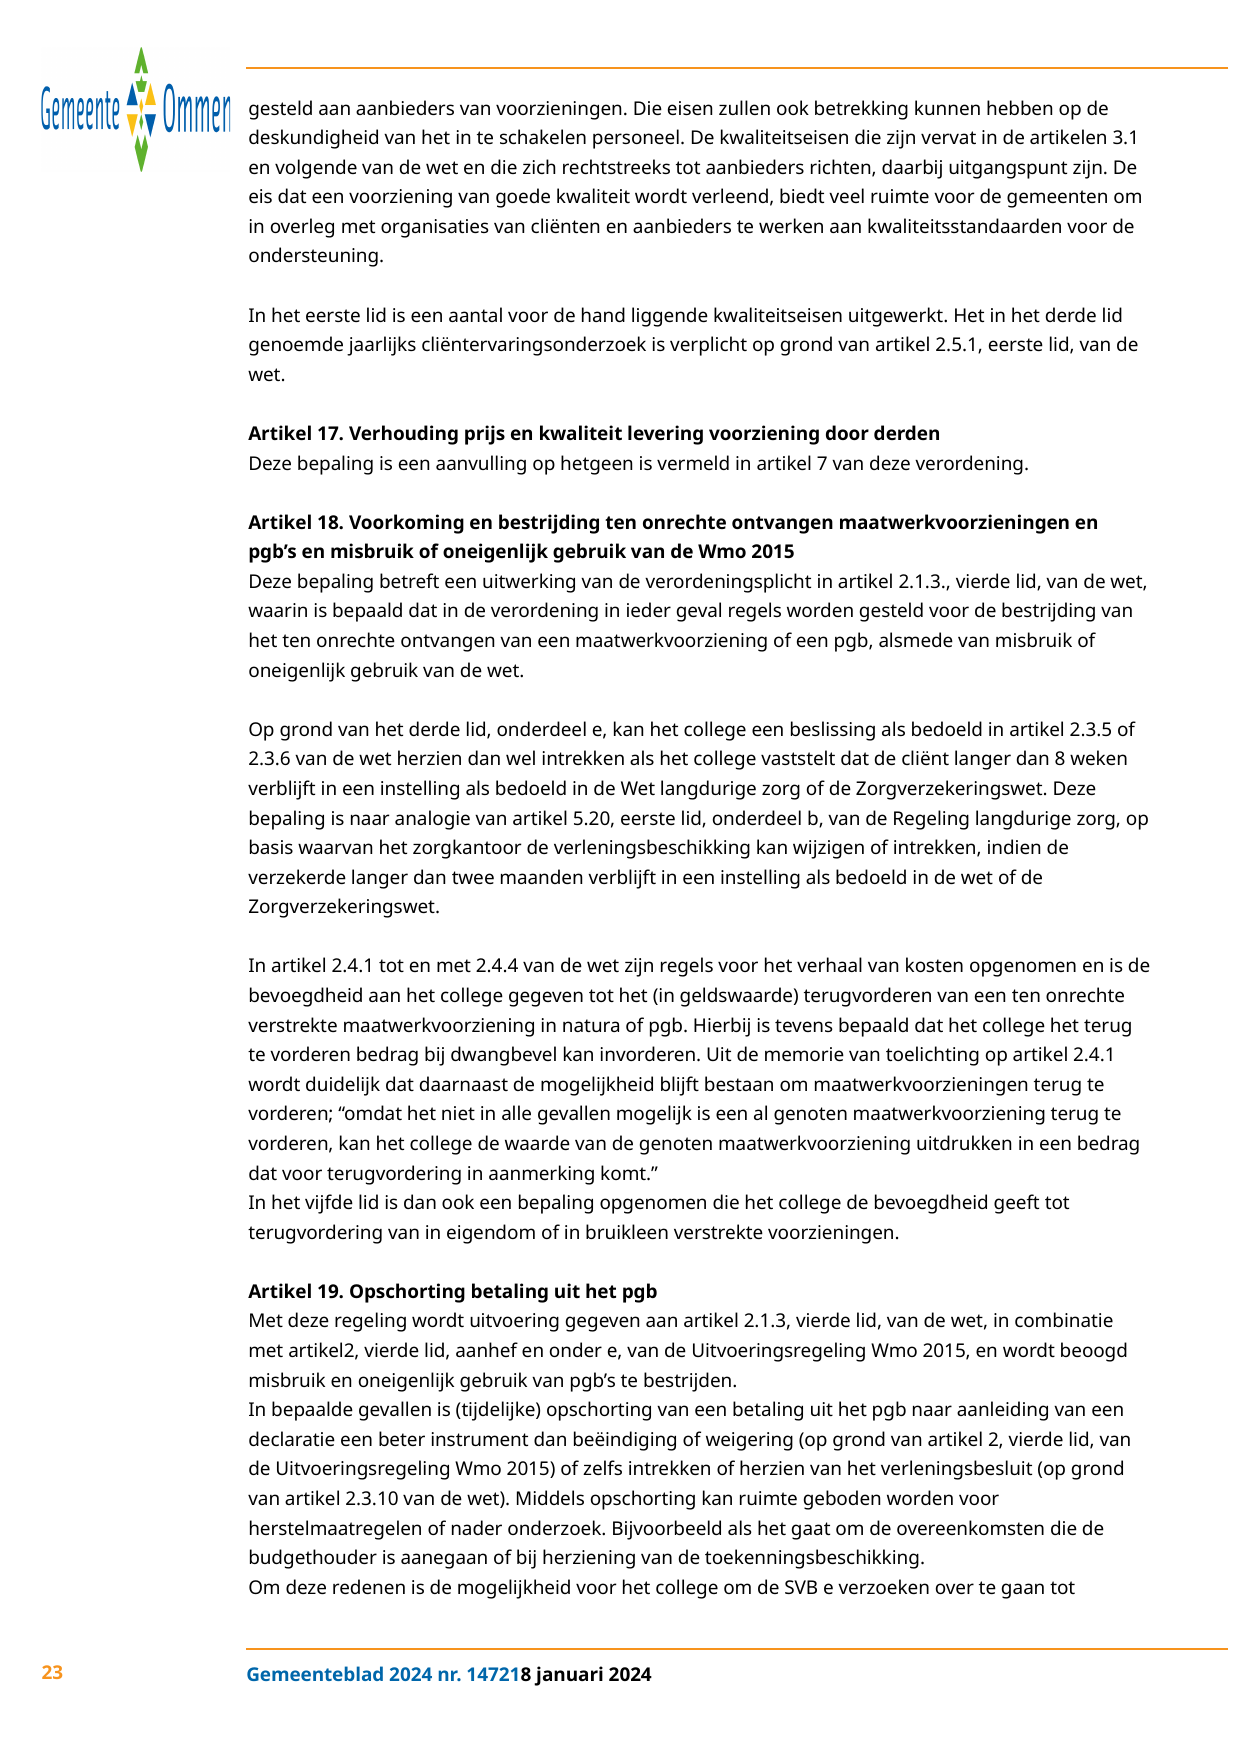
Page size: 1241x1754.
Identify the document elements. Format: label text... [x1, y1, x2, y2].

text Om deze redenen is de mogelijkheid voor het college om de SVB e verzoeken over te gaan tot [248, 1574, 1152, 1600]
text In bepaalde gevallen is (tijdelijke) opschorting van een betaling uit het pgb naar aanleiding van een declaratie een beter instrument dan beëindiging of weigering (op grond van artikel 2, vierde lid, van de Uitvoeringsregeling Wmo 2015) of zelfs intrekken of herzien van het verleningsbesluit (op grond van artikel 2.3.10 van de wet). Middels opschorting kan ruimte geboden worden voor herstelmaatregelen of nader onderzoek. Bijvoorbeeld als het gaat om de overeenkomsten die de budgethouder is aanegaan of bij herziening van de toekenningsbeschikking. [248, 1396, 1152, 1570]
text In het eerste lid is een aantal voor de hand liggende kwaliteitseisen uitgewerkt. Het in het derde lid genoemde jaarlijks cliëntervaringsonderzoek is verplicht op grond van artikel 2.5.1, eerste lid, van de wet. [248, 302, 1152, 387]
text gesteld aan aanbieders van voorzieningen. Die eisen zullen ook betrekking kunnen hebben op de deskundigheid van het in te schakelen personeel. De kwaliteitseisen die zijn vervat in de artikelen 3.1 en volgende van de wet en die zich rechtstreeks tot aanbieders richten, daarbij uitgangspunt zijn. De eis dat een voorziening van goede kwaliteit wordt verleend, biedt veel ruimte voor de gemeenten om in overleg met organisaties van cliënten en aanbieders te werken aan kwaliteitsstandaarden voor de ondersteuning. [248, 95, 1152, 268]
text In het vijfde lid is dan ook een bepaling opgenomen die het college de bevoegdheid geeft tot terugvordering van in eigendom of in bruikleen verstrekte voorzieningen. [248, 1189, 1152, 1245]
text In artikel 2.4.1 tot en met 2.4.4 van de wet zijn regels voor het verhaal van kosten opgenomen en is de bevoegdheid aan het college gegeven tot het (in geldswaarde) terugvorderen van een ten onrechte verstrekte maatwerkvoorziening in natura of pgb. Hierbij is tevens bepaald dat het college het terug te vorderen bedrag bij dwangbevel kan invorderen. Uit de memorie van toelichting op artikel 2.4.1 wordt duidelijk dat daarnaast de mogelijkheid blijft bestaan om maatwerkvoorzieningen terug te vorderen; “omdat het niet in alle gevallen mogelijk is een al genoten maatwerkvoorziening terug te vorderen, kan het college de waarde van de genoten maatwerkvoorziening uitdrukken in een bedrag dat voor terugvordering in aanmerking komt.” [248, 953, 1152, 1186]
text Deze bepaling betreft een uitwerking van de verordeningsplicht in artikel 2.1.3., vierde lid, van de wet, waarin is bepaald dat in de verordening in ieder geval regels worden gesteld voor de bestrijding van het ten onrechte ontvangen van een maatwerkvoorziening of een pgb, alsmede van misbruik of oneigenlijk gebruik van de wet. [248, 568, 1152, 683]
picture [41, 47, 231, 172]
text Artikel 18. Voorkoming en bestrijding ten onrechte ontvangen maatwerkvoorzieningen en pgb’s en misbruik of oneigenlijk gebruik van de Wmo 2015 [248, 509, 1152, 564]
text Op grond van het derde lid, onderdeel e, kan het college een beslissing als bedoeld in artikel 2.3.5 of 2.3.6 van de wet herzien dan wel intrekken als het college vaststelt dat de cliënt langer dan 8 weken verblijft in een instelling als bedoeld in de Wet langdurige zorg of de Zorgverzekeringswet. Deze bepaling is naar analogie van artikel 5.20, eerste lid, onderdeel b, van de Regeling langdurige zorg, op basis waarvan het zorgkantoor de verleningsbeschikking kan wijzigen of intrekken, indien de verzekerde langer dan twee maanden verblijft in een instelling als bedoeld in de wet of de Zorgverzekeringswet. [248, 716, 1152, 919]
text Artikel 17. Verhouding prijs en kwaliteit levering voorziening door derden [248, 420, 1152, 446]
text Met deze regeling wordt uitvoering gegeven aan artikel 2.1.3, vierde lid, van de wet, in combinatie met artikel2, vierde lid, aanhef en onder e, van de Uitvoeringsregeling Wmo 2015, en wordt beoogd misbruik en oneigenlijk gebruik van pgb’s te bestrijden. [248, 1308, 1152, 1393]
text Artikel 19. Opschorting betaling uit het pgb [248, 1278, 1152, 1304]
text Deze bepaling is een aanvulling op hetgeen is vermeld in artikel 7 van deze verordening. [248, 450, 1152, 476]
